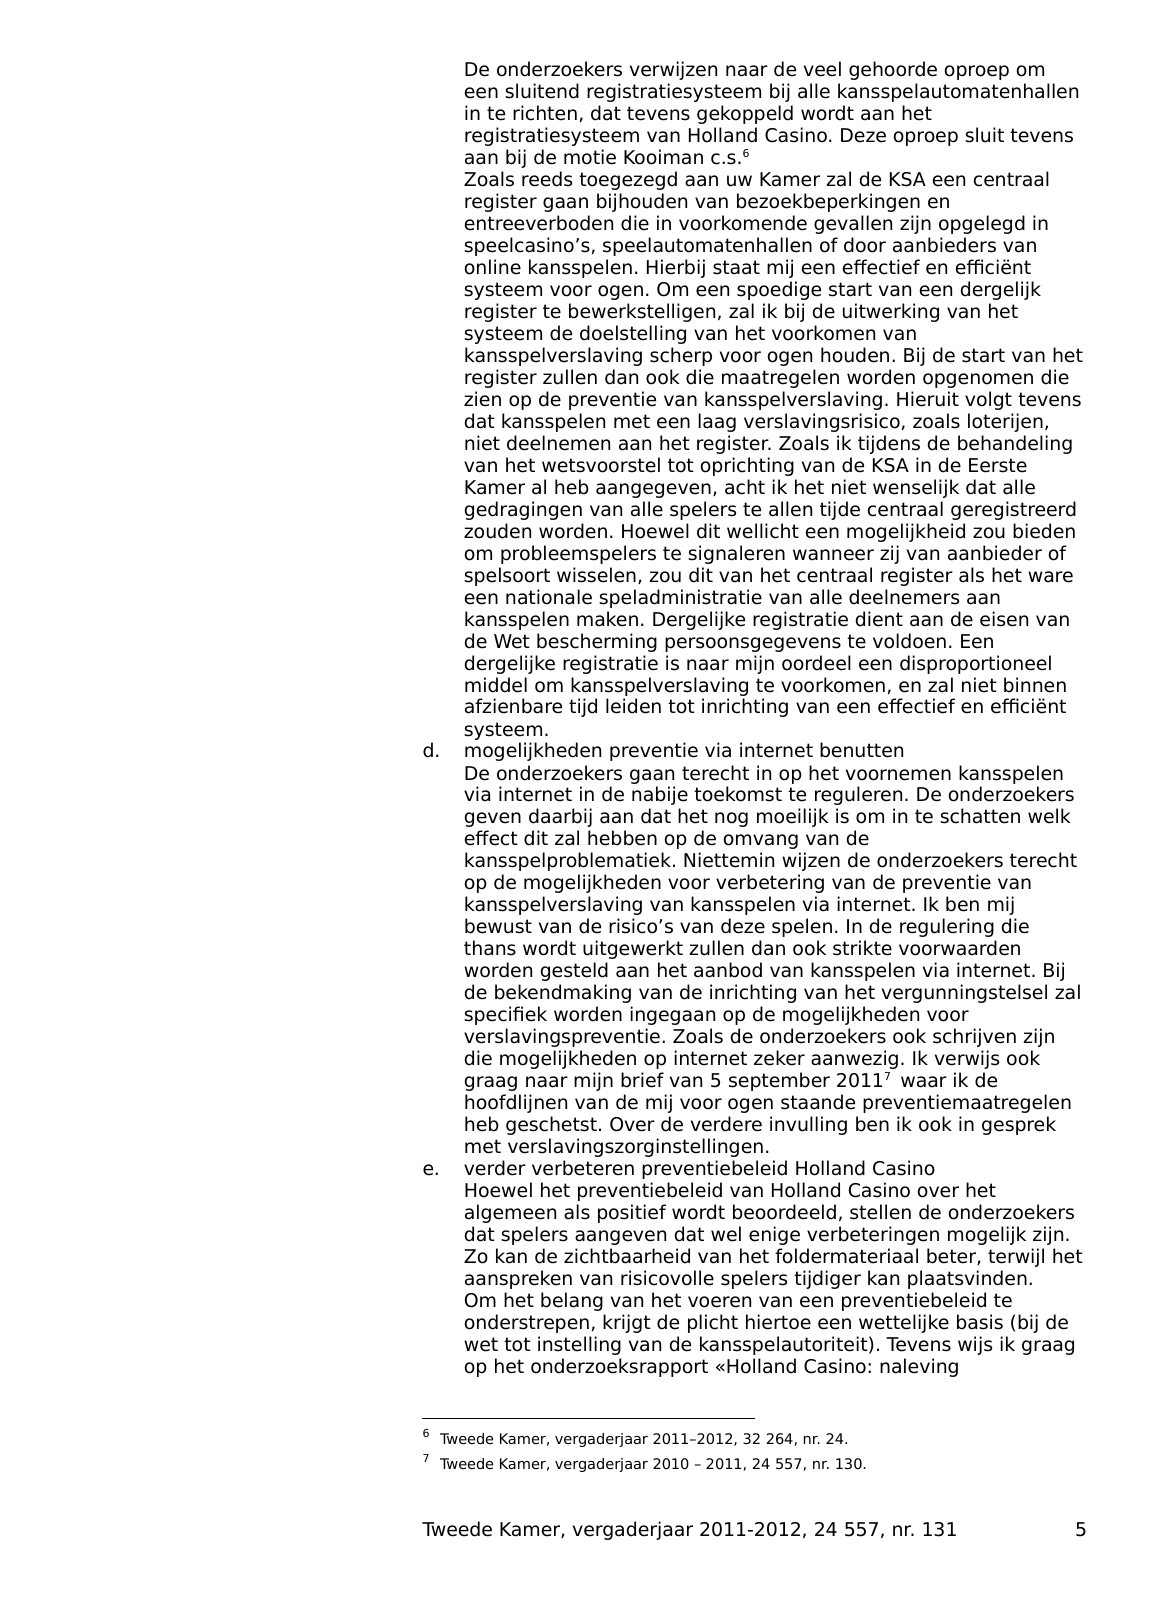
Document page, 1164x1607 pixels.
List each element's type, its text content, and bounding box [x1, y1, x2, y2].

text d. mogelijkheden preventie via internet benutten [422, 740, 1087, 762]
text Tweede Kamer, vergaderjaar 2011–2012, 32 264, nr. 24. [422, 1427, 1087, 1449]
text Zoals reeds toegezegd aan uw Kamer zal de KSA een centraal register gaan bijhouden van bezoekbeperkingen en entreeverboden die in voorkomende gevallen zijn opgelegd in speelcasino’s, speelautomatenhallen of door aanbieders van online kansspelen. Hierbij staat mij een effectief en efficiënt systeem voor ogen. Om een spoedige start van een dergelijk register te bewerkstelligen, zal ik bij de uitwerking van het systeem de doelstelling van het voorkomen van kansspelverslaving scherp voor ogen houden. Bij de start van het register zullen dan ook die maatregelen worden opgenomen die zien op de preventie van kansspelverslaving. Hieruit volgt tevens dat kansspelen met een laag verslavingsrisico, zoals loterijen, niet deelnemen aan het register. Zoals ik tijdens de behandeling van het wetsvoorstel tot oprichting van de KSA in de Eerste Kamer al heb aangegeven, acht ik het niet wenselijk dat alle gedragingen van alle spelers te allen tijde centraal geregistreerd zouden worden. Hoewel dit wellicht een mogelijkheid zou bieden om probleemspelers te signaleren wanneer zij van aanbieder of spelsoort wisselen, zou dit van het centraal register als het ware een nationale speladministratie van alle deelnemers aan kansspelen maken. Dergelijke registratie dient aan de eisen van de Wet bescherming persoonsgegevens te voldoen. Een dergelijke registratie is naar mijn oordeel een disproportioneel middel om kansspelverslaving te voorkomen, en zal niet binnen afzienbare tijd leiden tot inrichting van een effectief en efficiënt systeem. [464, 169, 1087, 740]
text Hoewel het preventiebeleid van Holland Casino over het algemeen als positief wordt beoordeeld, stellen de onderzoekers dat spelers aangeven dat wel enige verbeteringen mogelijk zijn. Zo kan de zichtbaarheid van het foldermateriaal beter, terwijl het aanspreken van risicovolle spelers tijdiger kan plaatsvinden. [464, 1180, 1087, 1290]
text e. verder verbeteren preventiebeleid Holland Casino [422, 1158, 1087, 1180]
text De onderzoekers gaan terecht in op het voornemen kansspelen via internet in de nabije toekomst te reguleren. De onderzoekers geven daarbij aan dat het nog moeilijk is om in te schatten welk effect dit zal hebben op de omvang van de kansspelproblematiek. Niettemin wijzen de onderzoekers terecht op de mogelijkheden voor verbetering van de preventie van kansspelverslaving van kansspelen via internet. Ik ben mij bewust van de risico’s van deze spelen. In de regulering die thans wordt uitgewerkt zullen dan ook strikte voorwaarden worden gesteld aan het aanbod van kansspelen via internet. Bij de bekendmaking van de inrichting van het vergunningstelsel zal specifiek worden ingegaan op de mogelijkheden voor verslavingspreventie. Zoals de onderzoekers ook schrijven zijn die mogelijkheden op internet zeker aanwezig. Ik verwijs ook graag naar mijn brief van 5 september 2011 waar ik de hoofdlijnen van de mij voor ogen staande preventiemaatregelen heb geschetst. Over de verdere invulling ben ik ook in gesprek met verslavingszorginstellingen. [464, 762, 1087, 1158]
text Tweede Kamer, vergaderjaar 2010 – 2011, 24 557, nr. 130. [422, 1452, 1087, 1474]
text Om het belang van het voeren van een preventiebeleid te onderstrepen, krijgt de plicht hiertoe een wettelijke basis (bij de wet tot instelling van de kansspelautoriteit). Tevens wijs ik graag op het onderzoeksrapport «Holland Casino: naleving [464, 1290, 1087, 1378]
text De onderzoekers verwijzen naar de veel gehoorde oproep om een sluitend registratiesysteem bij alle kansspelautomatenhallen in te richten, dat tevens gekoppeld wordt aan het registratiesysteem van Holland Casino. Deze oproep sluit tevens aan bij de motie Kooiman c.s. [464, 59, 1087, 169]
